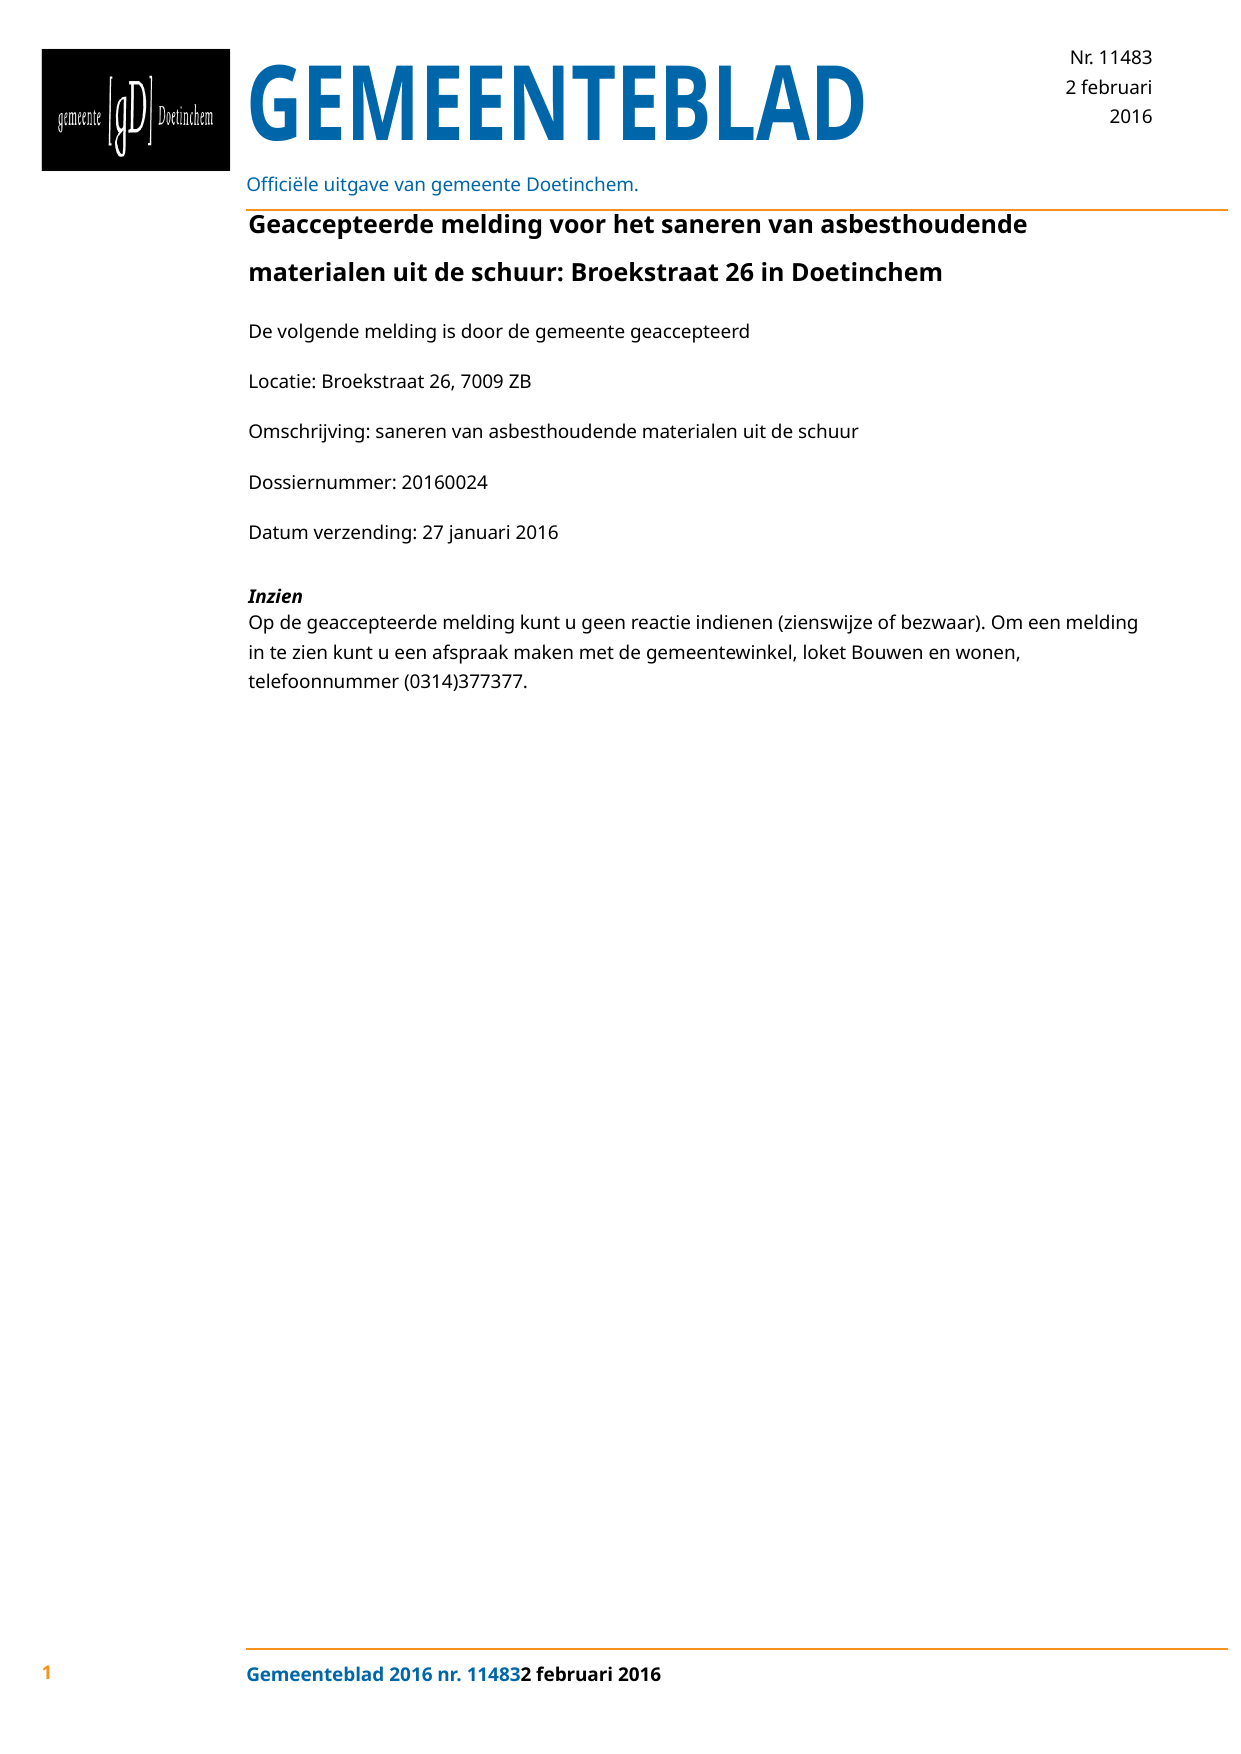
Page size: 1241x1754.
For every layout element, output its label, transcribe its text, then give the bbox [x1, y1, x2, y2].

text De volgende melding is door de gemeente geaccepteerd [248, 318, 1152, 344]
picture [41, 47, 231, 172]
text Datum verzending: 27 januari 2016 [248, 519, 1152, 545]
text Geaccepteerde melding voor het saneren van asbesthoudende materialen uit de schuur: Broekstraat 26 in Doetinchem [248, 211, 1152, 288]
text Inzien [248, 583, 1152, 609]
text Omschrijving: saneren van asbesthoudende materialen uit de schuur [248, 419, 1152, 444]
text Op de geaccepteerde melding kunt u geen reactie indienen (zienswijze of bezwaar). Om een melding in te zien kunt u een afspraak maken met de gemeentewinkel, loket Bouwen en wonen, telefoonnummer (0314)377377. [248, 609, 1152, 694]
text Dossiernummer: 20160024 [248, 469, 1152, 495]
text Locatie: Broekstraat 26, 7009 ZB [248, 368, 1152, 394]
